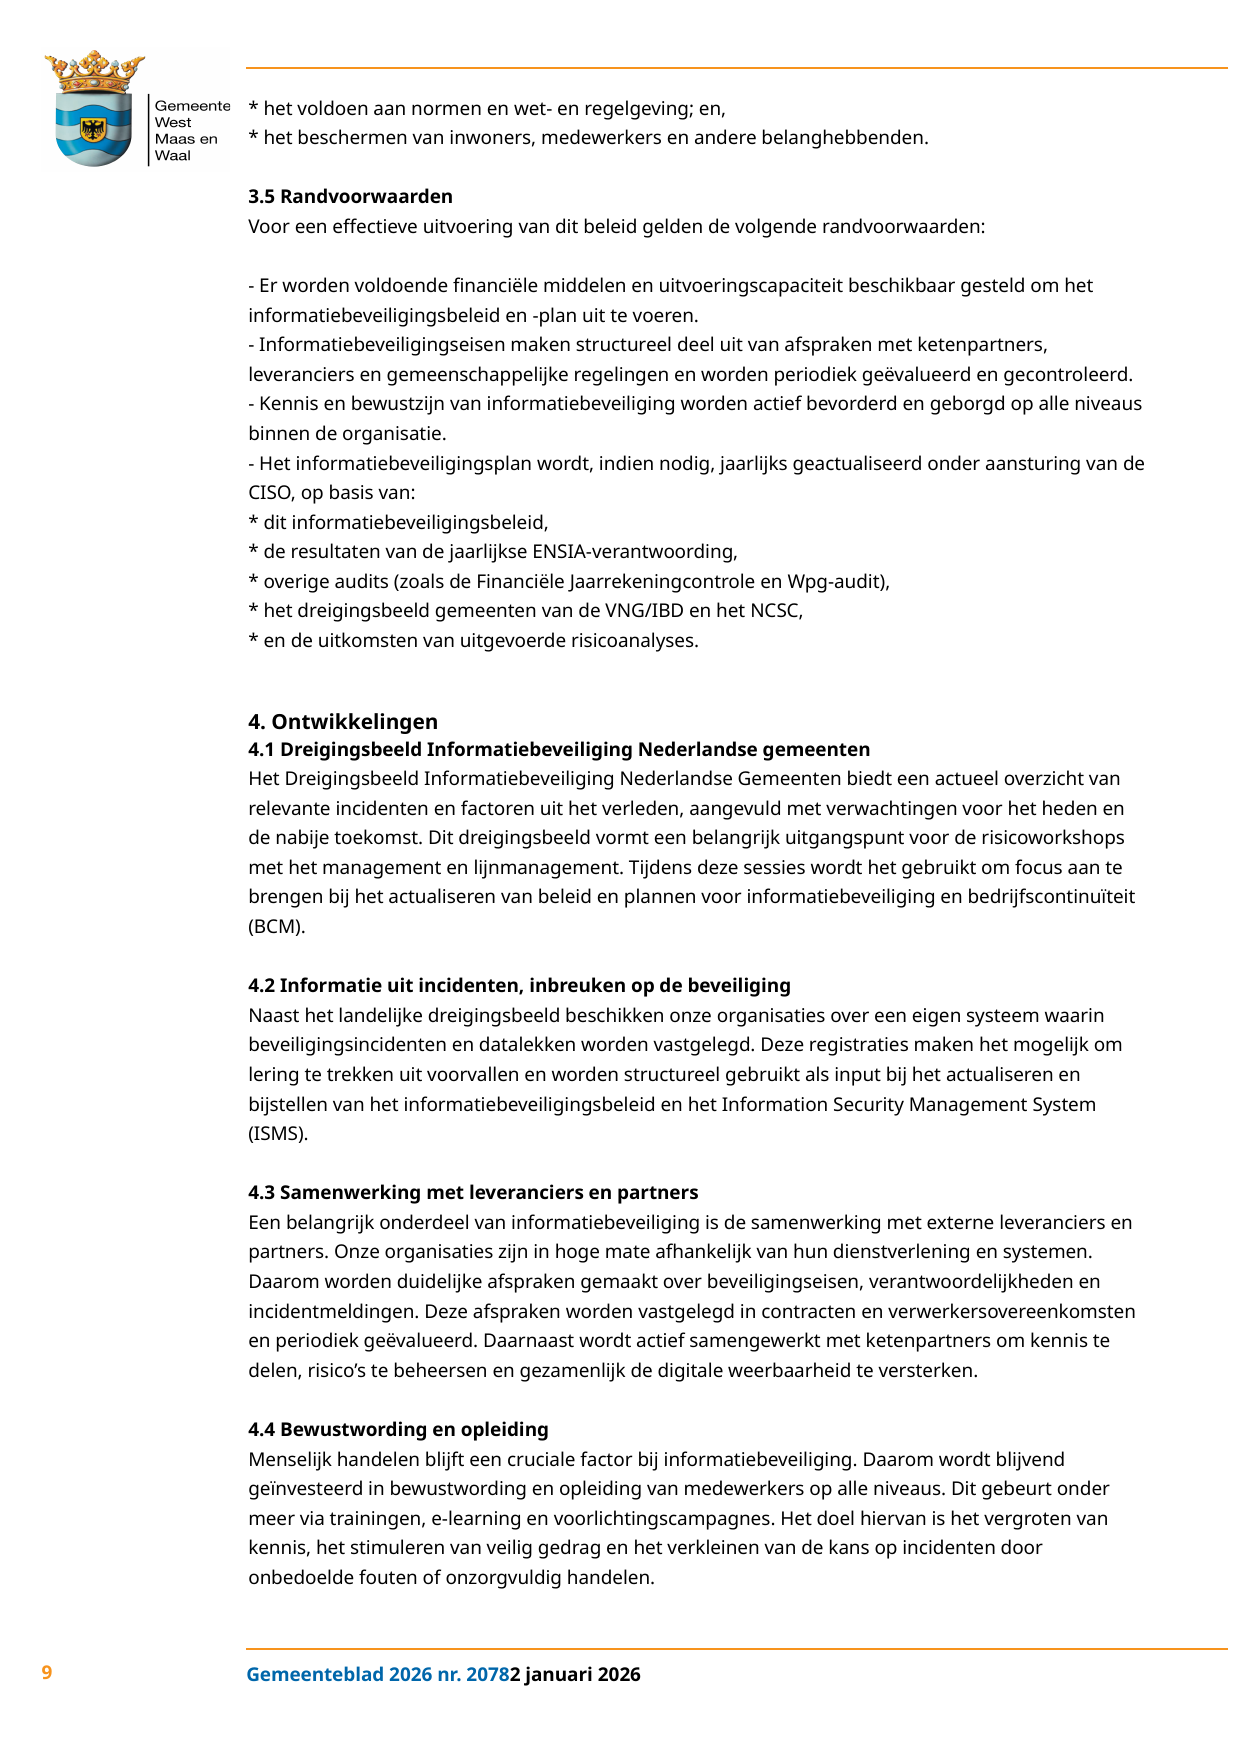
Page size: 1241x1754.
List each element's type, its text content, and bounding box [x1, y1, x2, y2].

text 4.2 Informatie uit incidenten, inbreuken op de beveiliging [248, 972, 1152, 998]
text 4.3 Samenwerking met leveranciers en partners [248, 1179, 1152, 1205]
text Het Dreigingsbeeld Informatiebeveiliging Nederlandse Gemeenten biedt een actueel overzicht van relevante incidenten en factoren uit het verleden, aangevuld met verwachtingen voor het heden en de nabije toekomst. Dit dreigingsbeeld vormt een belangrijk uitgangspunt voor de risicoworkshops met het management en lijnmanagement. Tijdens deze sessies wordt het gebruikt om focus aan te brengen bij het actualiseren van beleid en plannen voor informatiebeveiliging en bedrijfscontinuïteit (BCM). [248, 765, 1152, 939]
text Naast het landelijke dreigingsbeeld beschikken onze organisaties over een eigen systeem waarin beveiligingsincidenten en datalekken worden vastgelegd. Deze registraties maken het mogelijk om lering te trekken uit voorvallen en worden structureel gebruikt als input bij het actualiseren en bijstellen van het informatiebeveiligingsbeleid en het Information Security Management System (ISMS). [248, 1002, 1152, 1146]
text Een belangrijk onderdeel van informatiebeveiliging is de samenwerking met externe leveranciers en partners. Onze organisaties zijn in hoge mate afhankelijk van hun dienstverlening en systemen. Daarom worden duidelijke afspraken gemaakt over beveiligingseisen, verantwoordelijkheden en incidentmeldingen. Deze afspraken worden vastgelegd in contracten en verwerkersovereenkomsten en periodiek geëvalueerd. Daarnaast wordt actief samengewerkt met ketenpartners om kennis te delen, risico’s te beheersen en gezamenlijk de digitale weerbaarheid te versterken. [248, 1209, 1152, 1383]
text Voor een effectieve uitvoering van dit beleid gelden de volgende randvoorwaarden: [248, 213, 1152, 239]
text 4.4 Bewustwording en opleiding [248, 1416, 1152, 1442]
text * het dreigingsbeeld gemeenten van de VNG/IBD en het NCSC, [248, 598, 1152, 623]
picture [41, 47, 231, 172]
text - Het informatiebeveiligingsplan wordt, indien nodig, jaarlijks geactualiseerd onder aansturing van de CISO, op basis van: [248, 450, 1152, 505]
text * overige audits (zoals de Financiële Jaarrekeningcontrole en Wpg-audit), [248, 568, 1152, 594]
text 4. Ontwikkelingen [248, 707, 1152, 736]
text * dit informatiebeveiligingsbeleid, [248, 509, 1152, 535]
text 3.5 Randvoorwaarden [248, 183, 1152, 209]
text * de resultaten van de jaarlijkse ENSIA-verantwoording, [248, 538, 1152, 564]
text * en de uitkomsten van uitgevoerde risicoanalyses. [248, 627, 1152, 653]
text * het beschermen van inwoners, medewerkers en andere belanghebbenden. [248, 124, 1152, 150]
text Menselijk handelen blijft een cruciale factor bij informatiebeveiliging. Daarom wordt blijvend geïnvesteerd in bewustwording en opleiding van medewerkers op alle niveaus. Dit gebeurt onder meer via trainingen, e-learning en voorlichtingscampagnes. Het doel hiervan is het vergroten van kennis, het stimuleren van veilig gedrag en het verkleinen van de kans op incidenten door onbedoelde fouten of onzorgvuldig handelen. [248, 1446, 1152, 1590]
text - Informatiebeveiligingseisen maken structureel deel uit van afspraken met ketenpartners, leveranciers en gemeenschappelijke regelingen en worden periodiek geëvalueerd en gecontroleerd. [248, 331, 1152, 387]
text - Kennis en bewustzijn van informatiebeveiliging worden actief bevorderd en geborgd op alle niveaus binnen de organisatie. [248, 391, 1152, 446]
text * het voldoen aan normen en wet- en regelgeving; en, [248, 95, 1152, 121]
text 4.1 Dreigingsbeeld Informatiebeveiliging Nederlandse gemeenten [248, 736, 1152, 761]
text - Er worden voldoende financiële middelen en uitvoeringscapaciteit beschikbaar gesteld om het informatiebeveiligingsbeleid en -plan uit te voeren. [248, 272, 1152, 328]
